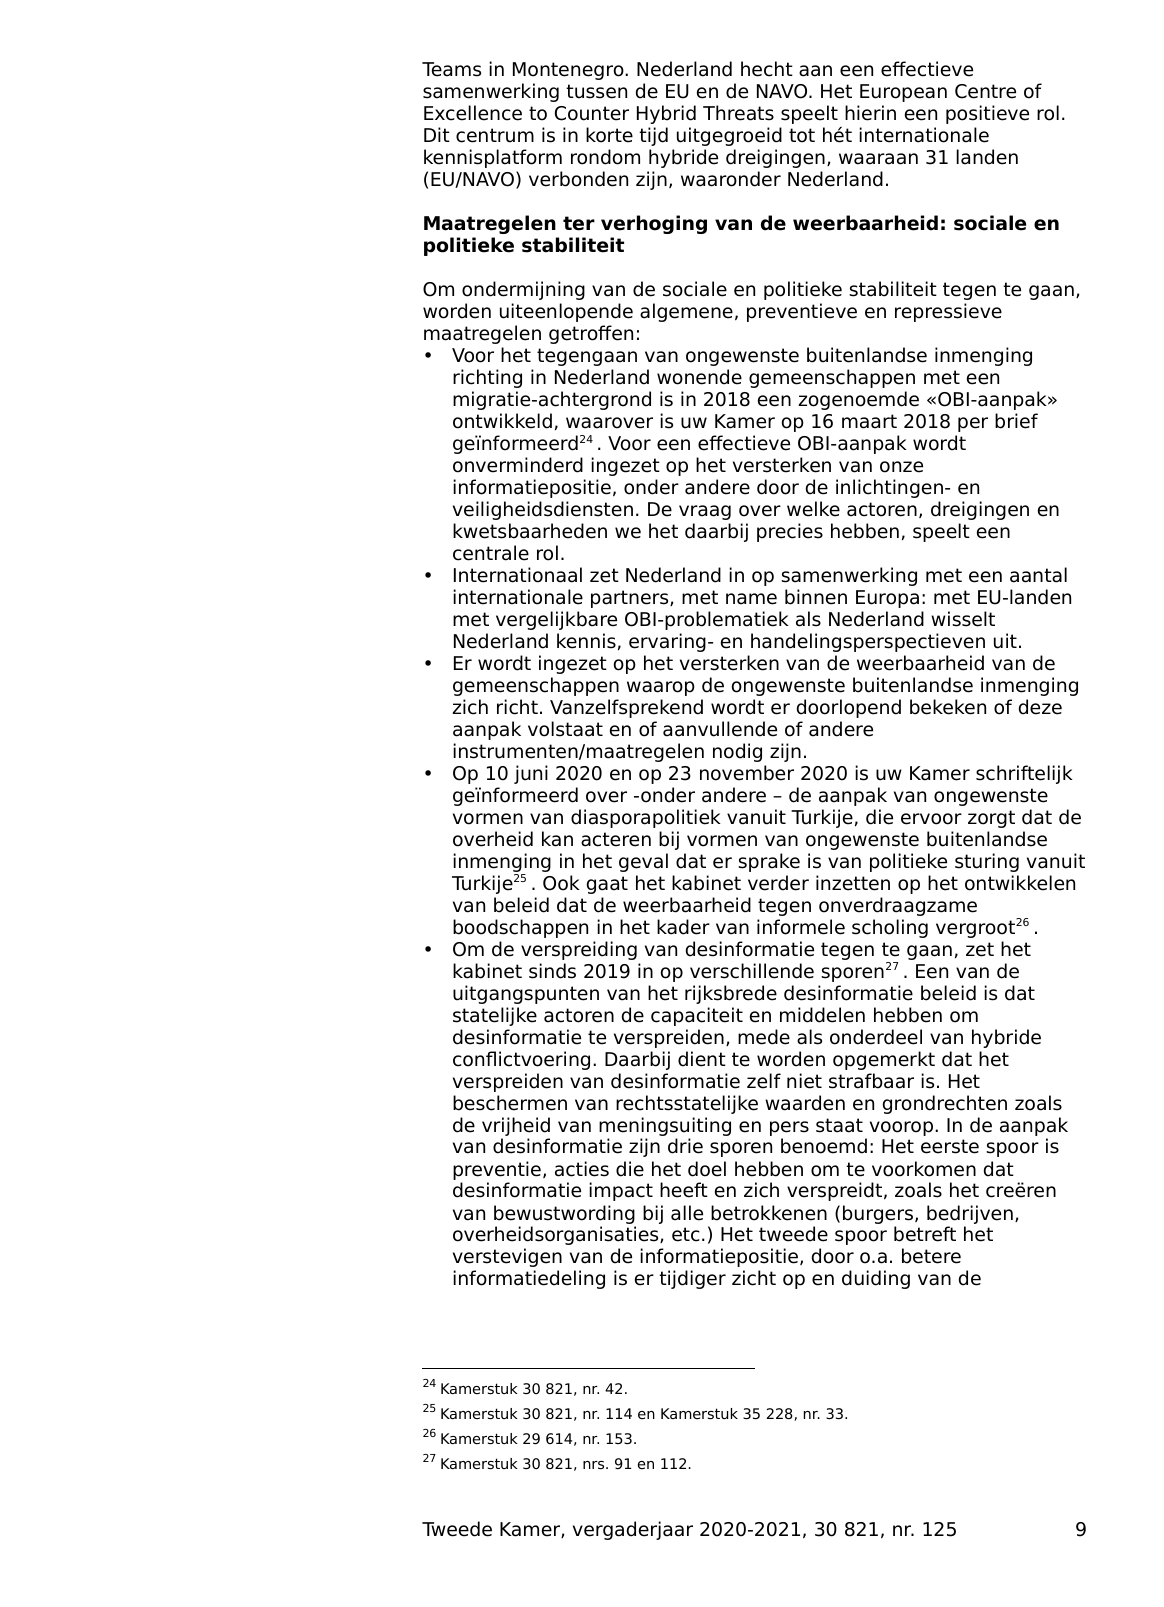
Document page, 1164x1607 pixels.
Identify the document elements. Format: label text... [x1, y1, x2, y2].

text • Voor het tegengaan van ongewenste buitenlandse inmenging richting in Nederland wonende gemeenschappen met een migratie-achtergrond is in 2018 een zogenoemde «OBI-aanpak» ontwikkeld, waarover is uw Kamer op 16 maart 2018 per brief geïnformeerd. Voor een effectieve OBI-aanpak wordt onverminderd ingezet op het versterken van onze informatiepositie, onder andere door de inlichtingen- en veiligheidsdiensten. De vraag over welke actoren, dreigingen en kwetsbaarheden we het daarbij precies hebben, speelt een centrale rol. [422, 345, 1087, 565]
text Kamerstuk 29 614, nr. 153. [422, 1427, 1087, 1449]
text Kamerstuk 30 821, nr. 114 en Kamerstuk 35 228, nr. 33. [422, 1402, 1087, 1424]
text Om ondermijning van de sociale en politieke stabiliteit tegen te gaan, worden uiteenlopende algemene, preventieve en repressieve maatregelen getroffen: [422, 279, 1087, 345]
text • Er wordt ingezet op het versterken van de weerbaarheid van de gemeenschappen waarop de ongewenste buitenlandse inmenging zich richt. Vanzelfsprekend wordt er doorlopend bekeken of deze aanpak volstaat en of aanvullende of andere instrumenten/maatregelen nodig zijn. [422, 653, 1087, 763]
text • Op 10 juni 2020 en op 23 november 2020 is uw Kamer schriftelijk geïnformeerd over -onder andere – de aanpak van ongewenste vormen van diasporapolitiek vanuit Turkije, die ervoor zorgt dat de overheid kan acteren bij vormen van ongewenste buitenlandse inmenging in het geval dat er sprake is van politieke sturing vanuit Turkije. Ook gaat het kabinet verder inzetten op het ontwikkelen van beleid dat de weerbaarheid tegen onverdraagzame boodschappen in het kader van informele scholing vergroot. [422, 763, 1087, 939]
text • Om de verspreiding van desinformatie tegen te gaan, zet het kabinet sinds 2019 in op verschillende sporen. Een van de uitgangspunten van het rijksbrede desinformatie beleid is dat statelijke actoren de capaciteit en middelen hebben om desinformatie te verspreiden, mede als onderdeel van hybride conflictvoering. Daarbij dient te worden opgemerkt dat het verspreiden van desinformatie zelf niet strafbaar is. Het beschermen van rechtsstatelijke waarden en grondrechten zoals de vrijheid van meningsuiting en pers staat voorop. In de aanpak van desinformatie zijn drie sporen benoemd: Het eerste spoor is preventie, acties die het doel hebben om te voorkomen dat desinformatie impact heeft en zich verspreidt, zoals het creëren van bewustwording bij alle betrokkenen (burgers, bedrijven, overheidsorganisaties, etc.) Het tweede spoor betreft het verstevigen van de informatiepositie, door o.a. betere informatiedeling is er tijdiger zicht op en duiding van de [422, 939, 1087, 1290]
text Teams in Montenegro. Nederland hecht aan een effectieve samenwerking tussen de EU en de NAVO. Het European Centre of Excellence to Counter Hybrid Threats speelt hierin een positieve rol. Dit centrum is in korte tijd uitgegroeid tot hét internationale kennisplatform rondom hybride dreigingen, waaraan 31 landen (EU/NAVO) verbonden zijn, waaronder Nederland. [422, 59, 1087, 191]
subtitle Maatregelen ter verhoging van de weerbaarheid: sociale en politieke stabiliteit [422, 213, 1087, 257]
text Kamerstuk 30 821, nr. 42. [422, 1377, 1087, 1399]
text • Internationaal zet Nederland in op samenwerking met een aantal internationale partners, met name binnen Europa: met EU-landen met vergelijkbare OBI-problematiek als Nederland wisselt Nederland kennis, ervaring- en handelingsperspectieven uit. [422, 565, 1087, 653]
text Kamerstuk 30 821, nrs. 91 en 112. [422, 1452, 1087, 1474]
